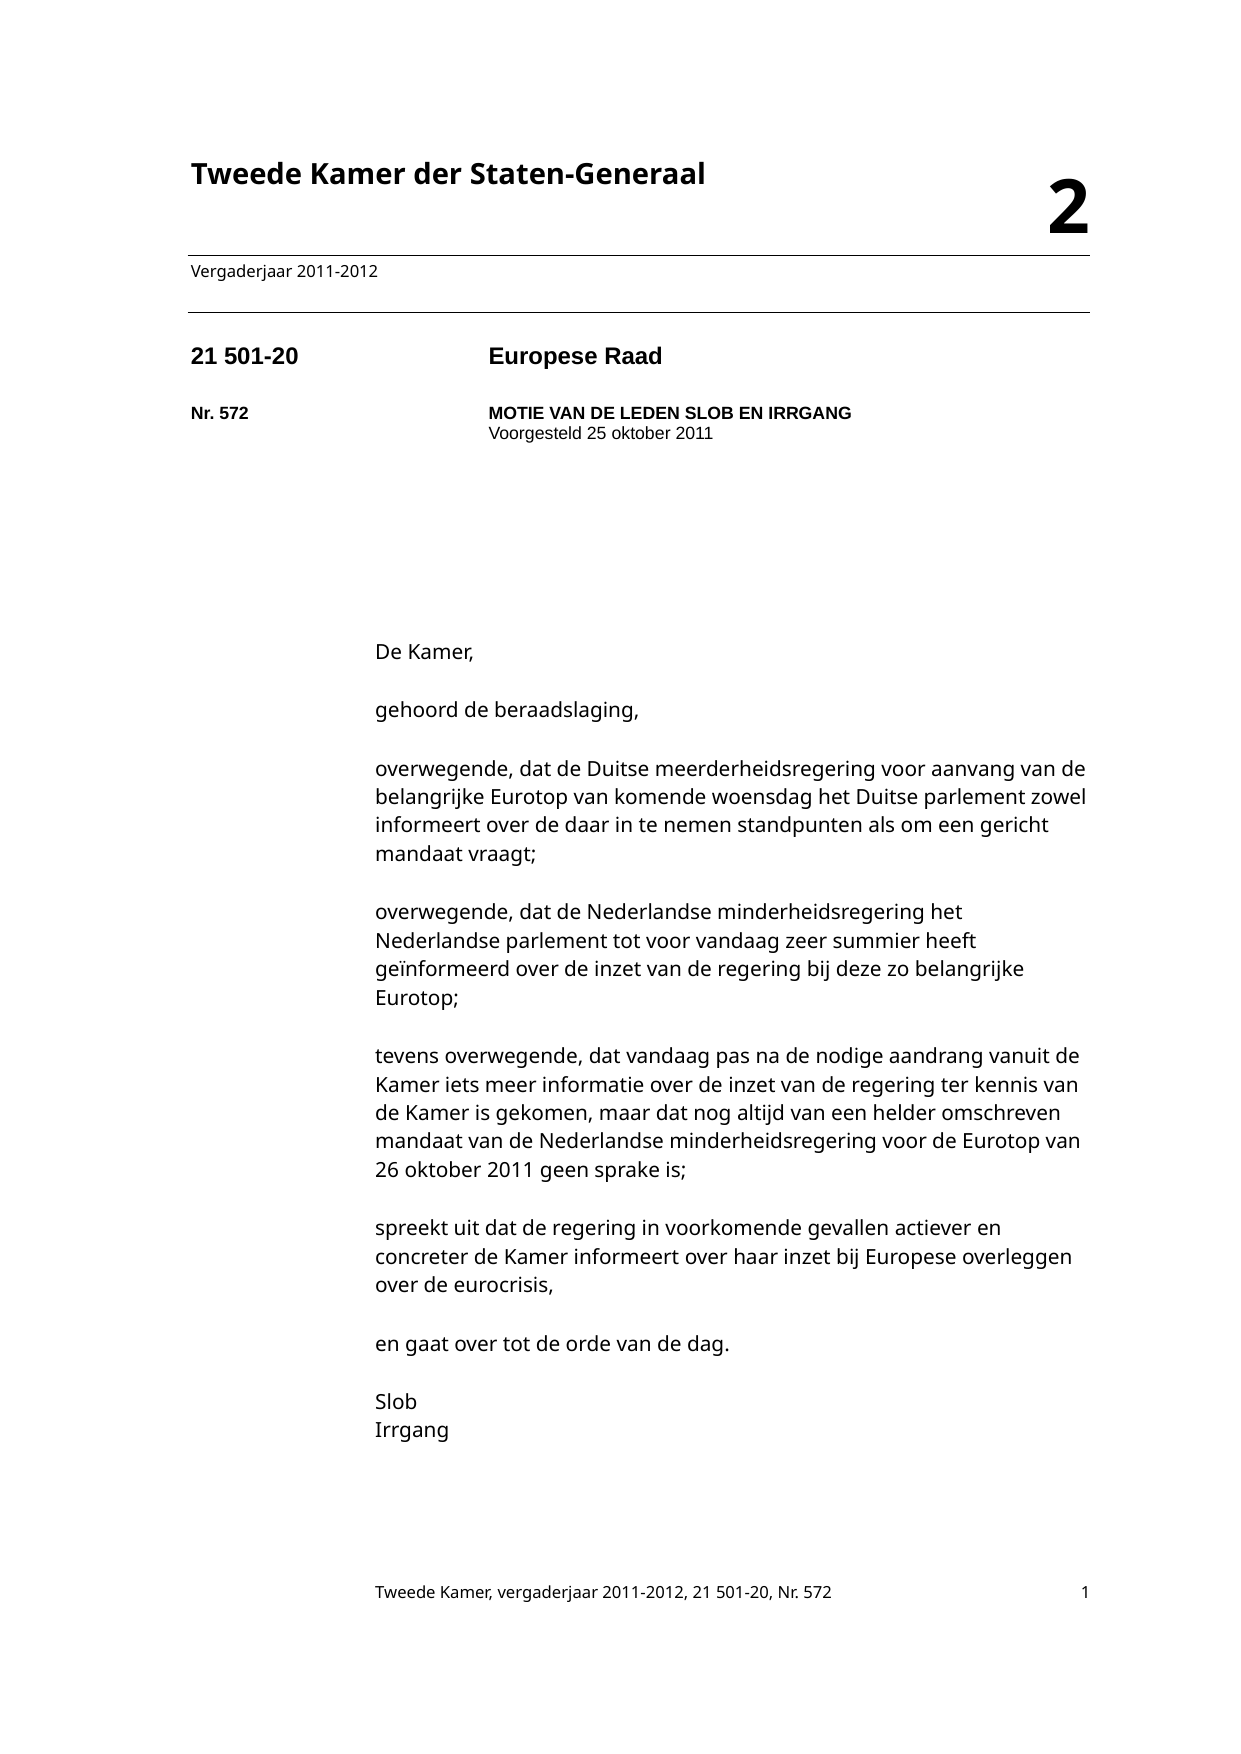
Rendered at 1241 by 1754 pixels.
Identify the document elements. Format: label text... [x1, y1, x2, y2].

table_cell [485, 256, 1090, 312]
table_cell Vergaderjaar 2011-2012 [188, 256, 485, 312]
text gehoord de beraadslaging, [375, 695, 1090, 724]
text tevens overwegende, dat vandaag pas na de nodige aandrang vanuit de Kamer iets meer informatie over de inzet van de regering ter kennis van de Kamer is gekomen, maar dat nog altijd van een helder omschreven mandaat van de Nederlandse minderheidsregering voor de Eurotop van 26 oktober 2011 geen sprake is; [375, 1041, 1090, 1183]
text overwegende, dat de Duitse meerderheidsregering voor aanvang van de belangrijke Eurotop van komende woensdag het Duitse parlement zowel informeert over de daar in te nemen standpunten als om een gericht mandaat vraagt; [375, 754, 1090, 867]
table_cell Europese Raad [485, 339, 1090, 399]
text en gaat over tot de orde van de dag. [375, 1329, 1090, 1357]
table_header 2 [910, 150, 1090, 255]
table_cell [188, 313, 485, 339]
text Irrgang [375, 1416, 1090, 1444]
table_header Tweede Kamer der Staten-Generaal [188, 150, 909, 255]
table_cell Nr. 572 [188, 399, 485, 518]
text De Kamer, [375, 637, 1090, 665]
table_cell [485, 313, 1090, 339]
text overwegende, dat de Nederlandse minderheidsregering het Nederlandse parlement tot voor vandaag zeer summier heeft geïnformeerd over de inzet van de regering bij deze zo belangrijke Eurotop; [375, 897, 1090, 1011]
text spreekt uit dat de regering in voorkomende gevallen actiever en concreter de Kamer informeert over haar inzet bij Europese overleggen over de eurocrisis, [375, 1213, 1090, 1299]
text Slob [375, 1387, 1090, 1416]
table_cell 21 501-20 [188, 339, 485, 399]
table_cell MOTIE VAN DE LEDEN SLOB EN IRRGANG Voorgesteld 25 oktober 2011 [485, 399, 1090, 518]
